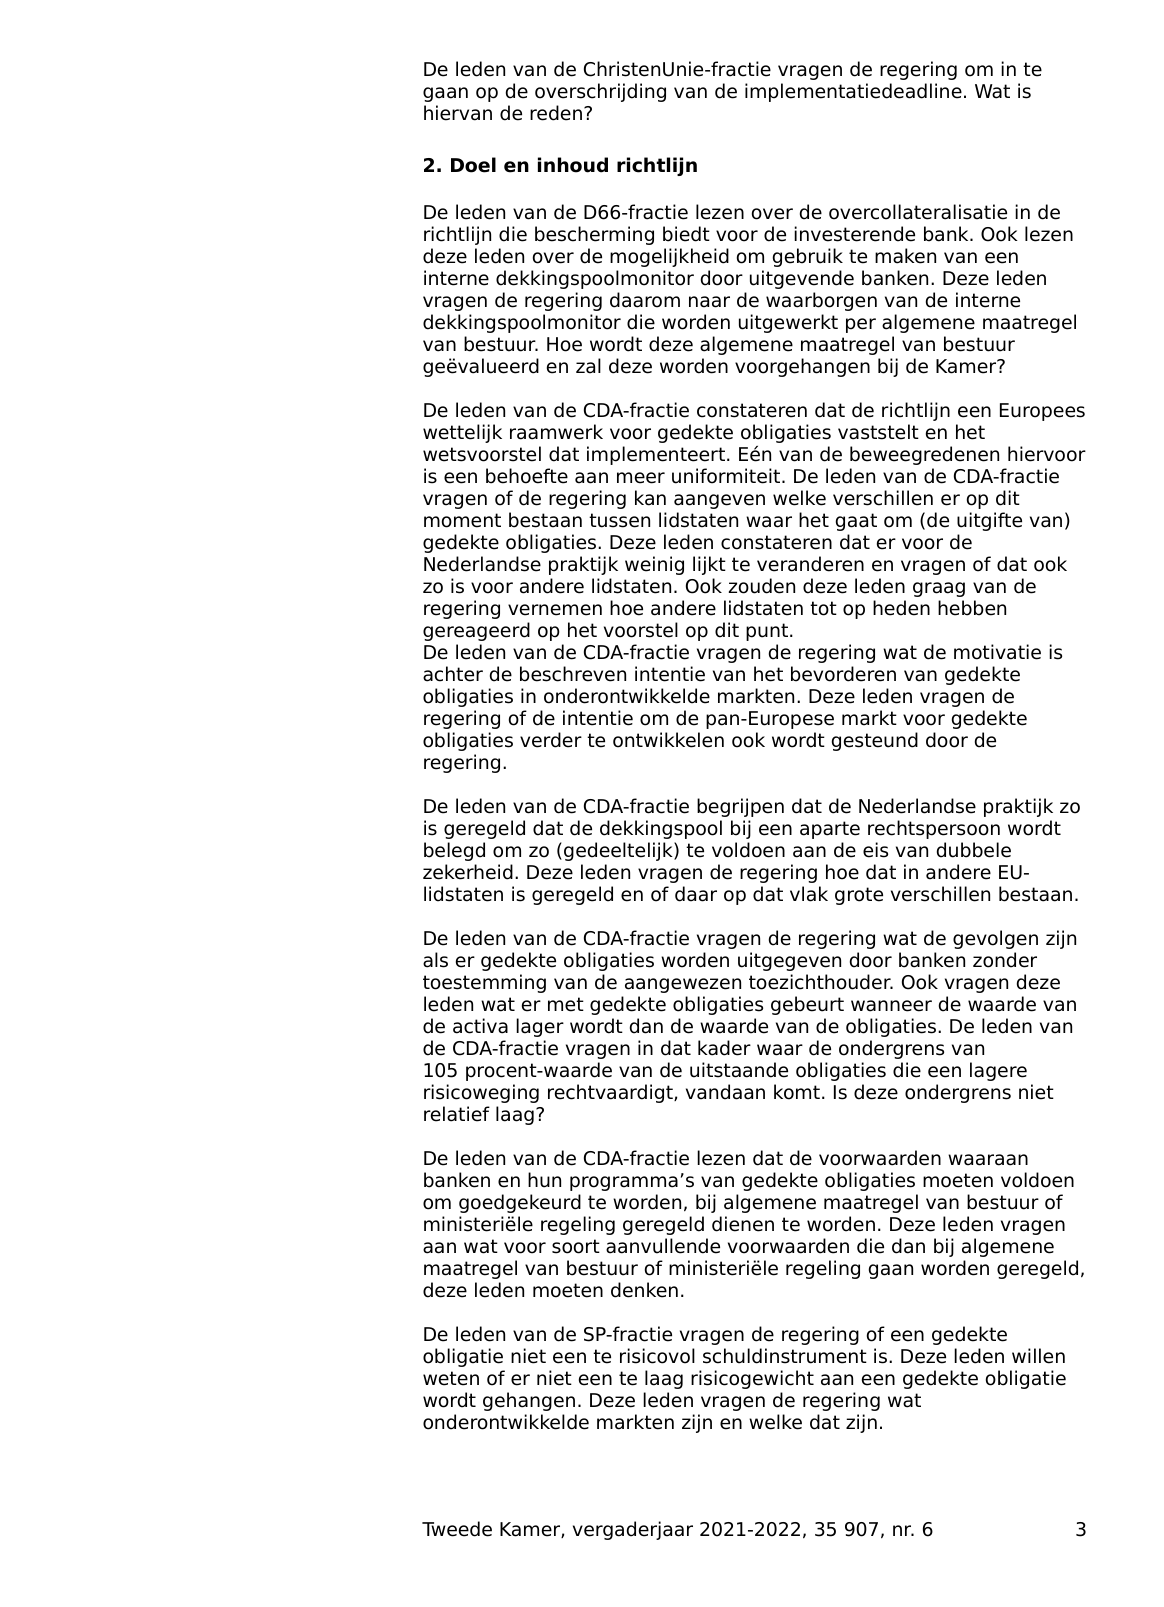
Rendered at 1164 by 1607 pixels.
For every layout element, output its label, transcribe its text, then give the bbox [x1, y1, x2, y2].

text De leden van de CDA-fractie vragen de regering wat de gevolgen zijn als er gedekte obligaties worden uitgegeven door banken zonder toestemming van de aangewezen toezichthouder. Ook vragen deze leden wat er met gedekte obligaties gebeurt wanneer de waarde van de activa lager wordt dan de waarde van de obligaties. De leden van de CDA-fractie vragen in dat kader waar de ondergrens van 105 procent-waarde van de uitstaande obligaties die een lagere risicoweging rechtvaardigt, vandaan komt. Is deze ondergrens niet relatief laag? [422, 928, 1087, 1126]
text De leden van de ChristenUnie-fractie vragen de regering om in te gaan op de overschrijding van de implementatiedeadline. Wat is hiervan de reden? [422, 59, 1087, 125]
subtitle 2. Doel en inhoud richtlijn [422, 155, 1087, 177]
text De leden van de CDA-fractie constateren dat de richtlijn een Europees wettelijk raamwerk voor gedekte obligaties vaststelt en het wetsvoorstel dat implementeert. Eén van de beweegredenen hiervoor is een behoefte aan meer uniformiteit. De leden van de CDA-fractie vragen of de regering kan aangeven welke verschillen er op dit moment bestaan tussen lidstaten waar het gaat om (de uitgifte van) gedekte obligaties. Deze leden constateren dat er voor de Nederlandse praktijk weinig lijkt te veranderen en vragen of dat ook zo is voor andere lidstaten. Ook zouden deze leden graag van de regering vernemen hoe andere lidstaten tot op heden hebben gereageerd op het voorstel op dit punt. [422, 400, 1087, 642]
text De leden van de D66-fractie lezen over de overcollateralisatie in de richtlijn die bescherming biedt voor de investerende bank. Ook lezen deze leden over de mogelijkheid om gebruik te maken van een interne dekkingspoolmonitor door uitgevende banken. Deze leden vragen de regering daarom naar de waarborgen van de interne dekkingspoolmonitor die worden uitgewerkt per algemene maatregel van bestuur. Hoe wordt deze algemene maatregel van bestuur geëvalueerd en zal deze worden voorgehangen bij de Kamer? [422, 202, 1087, 378]
text De leden van de SP-fractie vragen de regering of een gedekte obligatie niet een te risicovol schuldinstrument is. Deze leden willen weten of er niet een te laag risicogewicht aan een gedekte obligatie wordt gehangen. Deze leden vragen de regering wat onderontwikkelde markten zijn en welke dat zijn. [422, 1324, 1087, 1434]
text De leden van de CDA-fractie lezen dat de voorwaarden waaraan banken en hun programma’s van gedekte obligaties moeten voldoen om goedgekeurd te worden, bij algemene maatregel van bestuur of ministeriële regeling geregeld dienen te worden. Deze leden vragen aan wat voor soort aanvullende voorwaarden die dan bij algemene maatregel van bestuur of ministeriële regeling gaan worden geregeld, deze leden moeten denken. [422, 1148, 1087, 1302]
text De leden van de CDA-fractie begrijpen dat de Nederlandse praktijk zo is geregeld dat de dekkingspool bij een aparte rechtspersoon wordt belegd om zo (gedeeltelijk) te voldoen aan de eis van dubbele zekerheid. Deze leden vragen de regering hoe dat in andere EU-lidstaten is geregeld en of daar op dat vlak grote verschillen bestaan. [422, 796, 1087, 906]
text De leden van de CDA-fractie vragen de regering wat de motivatie is achter de beschreven intentie van het bevorderen van gedekte obligaties in onderontwikkelde markten. Deze leden vragen de regering of de intentie om de pan-Europese markt voor gedekte obligaties verder te ontwikkelen ook wordt gesteund door de regering. [422, 642, 1087, 774]
